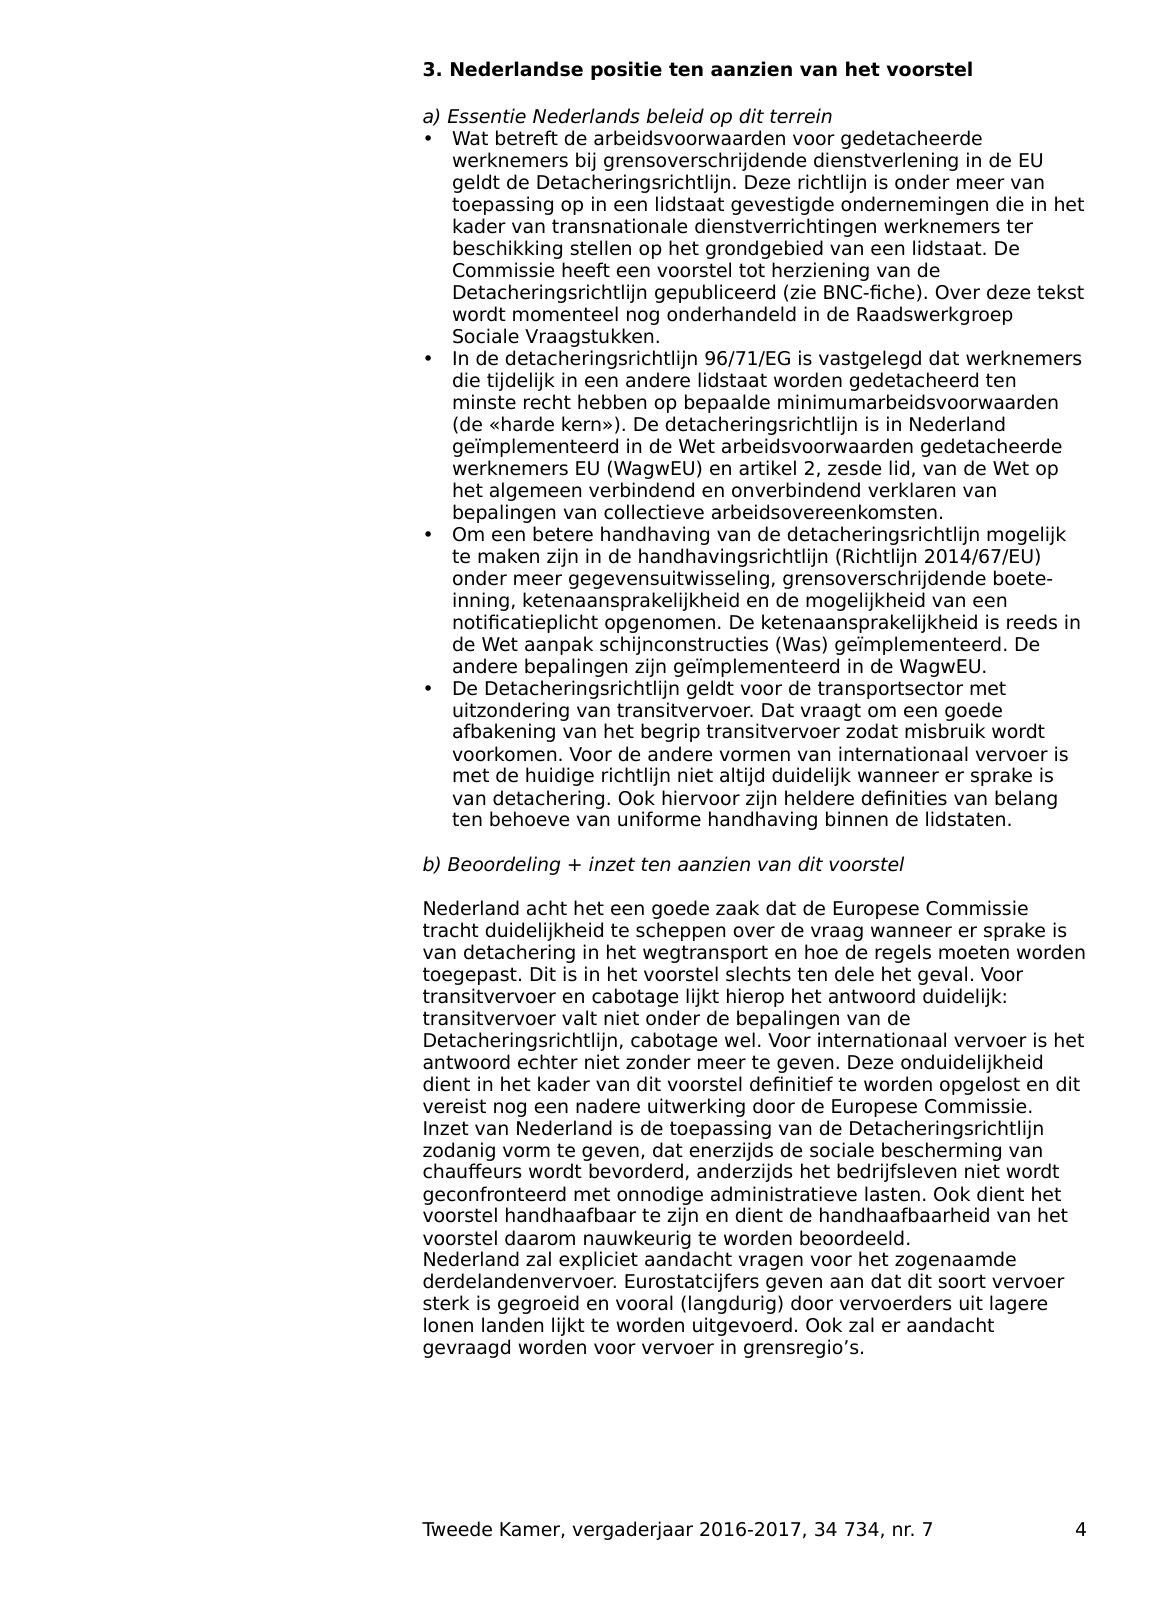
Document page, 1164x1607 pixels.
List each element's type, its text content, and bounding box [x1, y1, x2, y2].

text Inzet van Nederland is de toepassing van de Detacheringsrichtlijn zodanig vorm te geven, dat enerzijds de sociale bescherming van chauffeurs wordt bevorderd, anderzijds het bedrijfsleven niet wordt geconfronteerd met onnodige administratieve lasten. Ook dient het voorstel handhaafbaar te zijn en dient de handhaafbaarheid van het voorstel daarom nauwkeurig te worden beoordeeld. [422, 1117, 1087, 1249]
text • Wat betreft de arbeidsvoorwaarden voor gedetacheerde werknemers bij grensoverschrijdende dienstverlening in de EU geldt de Detacheringsrichtlijn. Deze richtlijn is onder meer van toepassing op in een lidstaat gevestigde ondernemingen die in het kader van transnationale dienstverrichtingen werknemers ter beschikking stellen op het grondgebied van een lidstaat. De Commissie heeft een voorstel tot herziening van de Detacheringsrichtlijn gepubliceerd (zie BNC-fiche). Over deze tekst wordt momenteel nog onderhandeld in de Raadswerkgroep Sociale Vraagstukken. [422, 128, 1087, 348]
subtitle b) Beoordeling + inzet ten aanzien van dit voorstel [422, 853, 1087, 876]
text • Om een betere handhaving van de detacheringsrichtlijn mogelijk te maken zijn in de handhavingsrichtlijn (Richtlijn 2014/67/EU) onder meer gegevensuitwisseling, grensoverschrijdende boete-inning, ketenaansprakelijkheid en de mogelijkheid van een notificatieplicht opgenomen. De ketenaansprakelijkheid is reeds in de Wet aanpak schijnconstructies (Was) geïmplementeerd. De andere bepalingen zijn geïmplementeerd in de WagwEU. [422, 524, 1087, 677]
text • De Detacheringsrichtlijn geldt voor de transportsector met uitzondering van transitvervoer. Dat vraagt om een goede afbakening van het begrip transitvervoer zodat misbruik wordt voorkomen. Voor de andere vormen van internationaal vervoer is met de huidige richtlijn niet altijd duidelijk wanneer er sprake is van detachering. Ook hiervoor zijn heldere definities van belang ten behoeve van uniforme handhaving binnen de lidstaten. [422, 677, 1087, 831]
text Nederland acht het een goede zaak dat de Europese Commissie tracht duidelijkheid te scheppen over de vraag wanneer er sprake is van detachering in het wegtransport en hoe de regels moeten worden toegepast. Dit is in het voorstel slechts ten dele het geval. Voor transitvervoer en cabotage lijkt hierop het antwoord duidelijk: transitvervoer valt niet onder de bepalingen van de Detacheringsrichtlijn, cabotage wel. Voor internationaal vervoer is het antwoord echter niet zonder meer te geven. Deze onduidelijkheid dient in het kader van dit voorstel definitief te worden opgelost en dit vereist nog een nadere uitwerking door de Europese Commissie. [422, 898, 1087, 1117]
text Nederland zal expliciet aandacht vragen voor het zogenaamde derdelandenvervoer. Eurostatcijfers geven aan dat dit soort vervoer sterk is gegroeid en vooral (langdurig) door vervoerders uit lagere lonen landen lijkt te worden uitgevoerd. Ook zal er aandacht gevraagd worden voor vervoer in grensregio’s. [422, 1249, 1087, 1359]
subtitle 3. Nederlandse positie ten aanzien van het voorstel [422, 59, 1087, 81]
text • In de detacheringsrichtlijn 96/71/EG is vastgelegd dat werknemers die tijdelijk in een andere lidstaat worden gedetacheerd ten minste recht hebben op bepaalde minimumarbeidsvoorwaarden (de «harde kern»). De detacheringsrichtlijn is in Nederland geïmplementeerd in de Wet arbeidsvoorwaarden gedetacheerde werknemers EU (WagwEU) en artikel 2, zesde lid, van de Wet op het algemeen verbindend en onverbindend verklaren van bepalingen van collectieve arbeidsovereenkomsten. [422, 348, 1087, 524]
subtitle a) Essentie Nederlands beleid op dit terrein [422, 106, 1087, 128]
